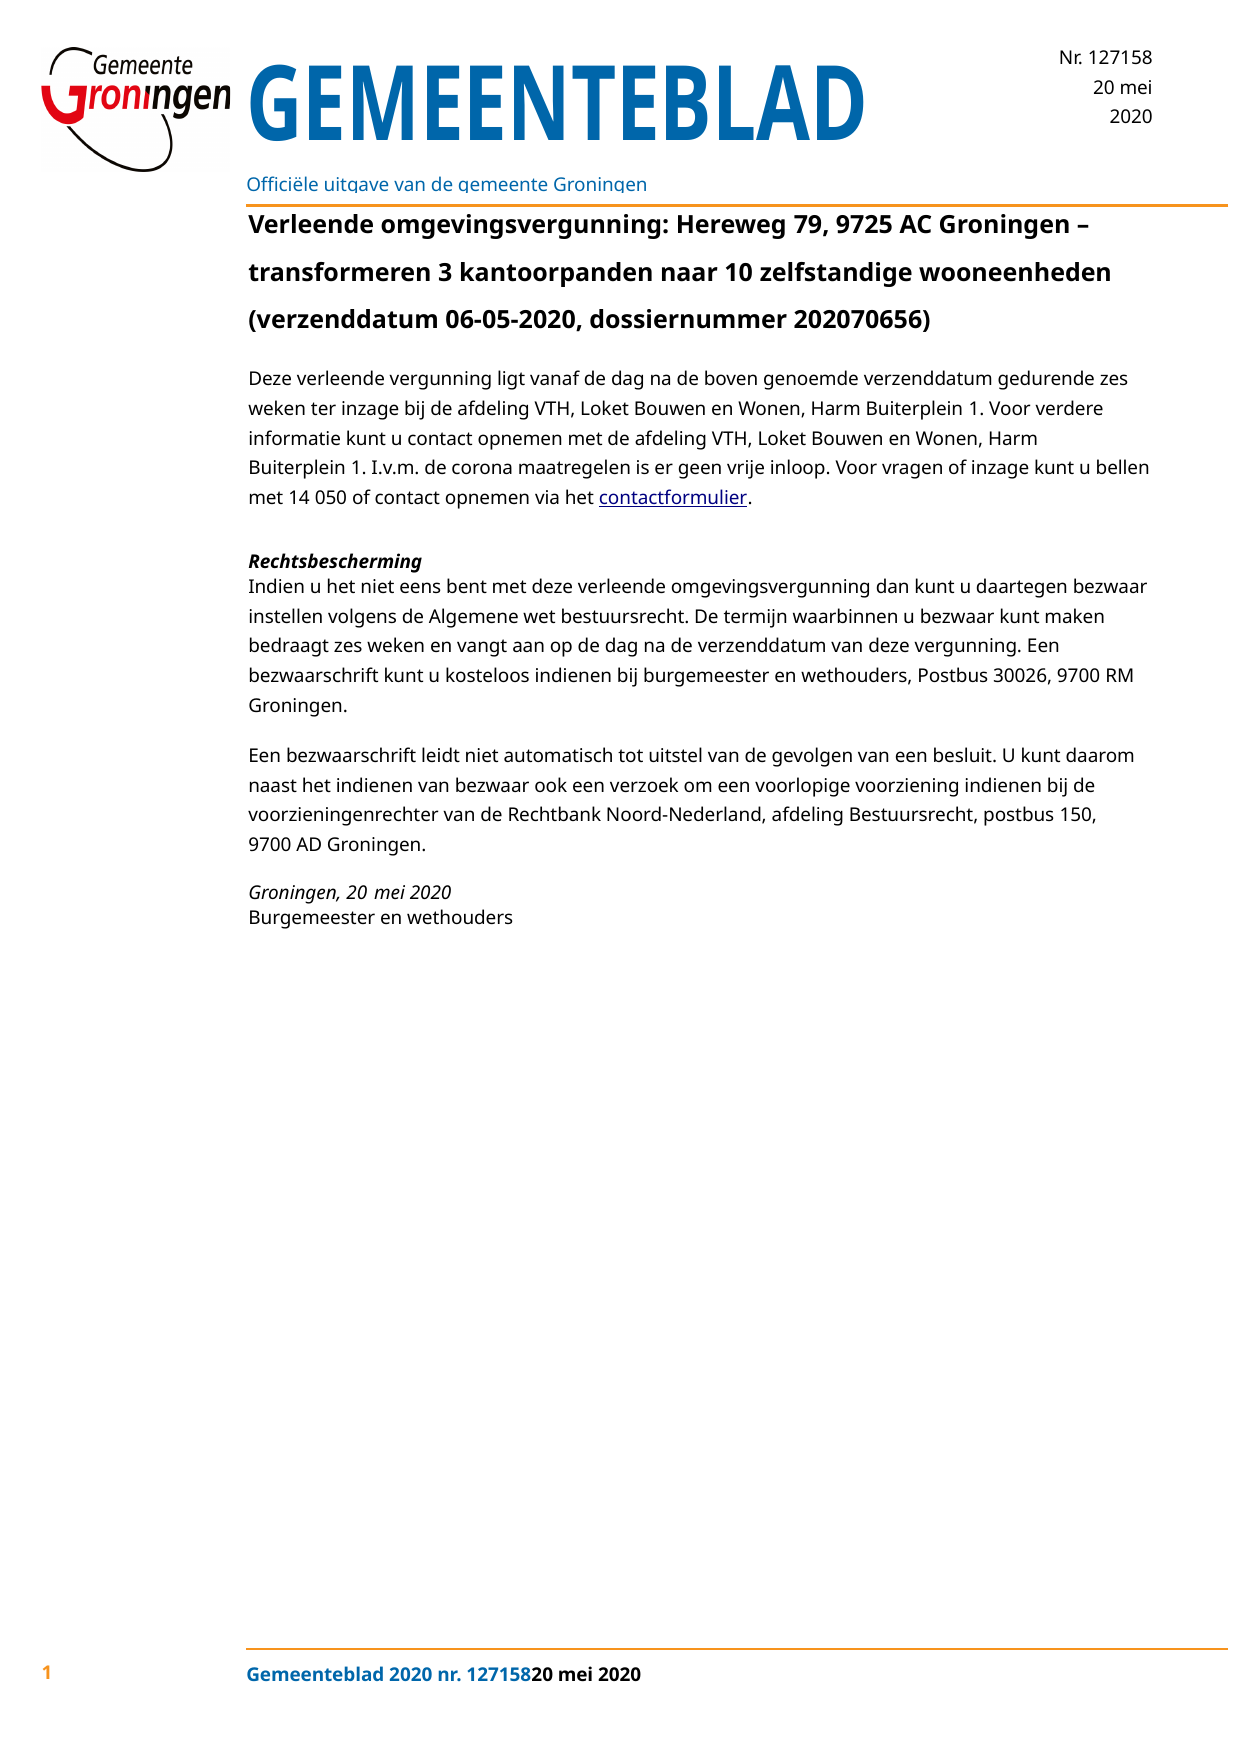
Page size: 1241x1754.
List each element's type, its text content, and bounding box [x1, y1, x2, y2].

text Verleende omgevingsvergunning: Hereweg 79, 9725 AC Groningen – transformeren 3 kantoorpanden naar 10 zelfstandige wooneenheden (verzenddatum 06-05-2020, dossiernummer 202070656) [248, 207, 1152, 336]
text Indien u het niet eens bent met deze verleende omgevingsvergunning dan kunt u daartegen bezwaar instellen volgens de Algemene wet bestuursrecht. De termijn waarbinnen u bezwaar kunt maken bedraagt zes weken en vangt aan op de dag na de verzenddatum van deze vergunning. Een bezwaarschrift kunt u kosteloos indienen bij burgemeester en wethouders, Postbus 30026, 9700 RM Groningen. [248, 573, 1152, 718]
text Een bezwaarschrift leidt niet automatisch tot uitstel van de gevolgen van een besluit. U kunt daarom naast het indienen van bezwaar ook een verzoek om een voorlopige voorziening indienen bij de voorzieningenrechter van de Rechtbank Noord-Nederland, afdeling Bestuursrecht, postbus 150, 9700 AD Groningen. [248, 742, 1152, 857]
text Burgemeester en wethouders [248, 904, 1152, 930]
text Rechtsbescherming [248, 548, 1152, 573]
text Deze verleende vergunning ligt vanaf de dag na de boven genoemde verzenddatum gedurende zes weken ter inzage bij de afdeling VTH, Loket Bouwen en Wonen, Harm Buiterplein 1. Voor verdere informatie kunt u contact opnemen met de afdeling VTH, Loket Bouwen en Wonen, Harm Buiterplein 1. I.v.m. de corona maatregelen is er geen vrije inloop. Voor vragen of inzage kunt u bellen met 14 050 of contact opnemen via het contactformulier. [248, 366, 1152, 509]
picture [41, 47, 231, 172]
text Groningen, 20 mei 2020 [248, 879, 1152, 904]
